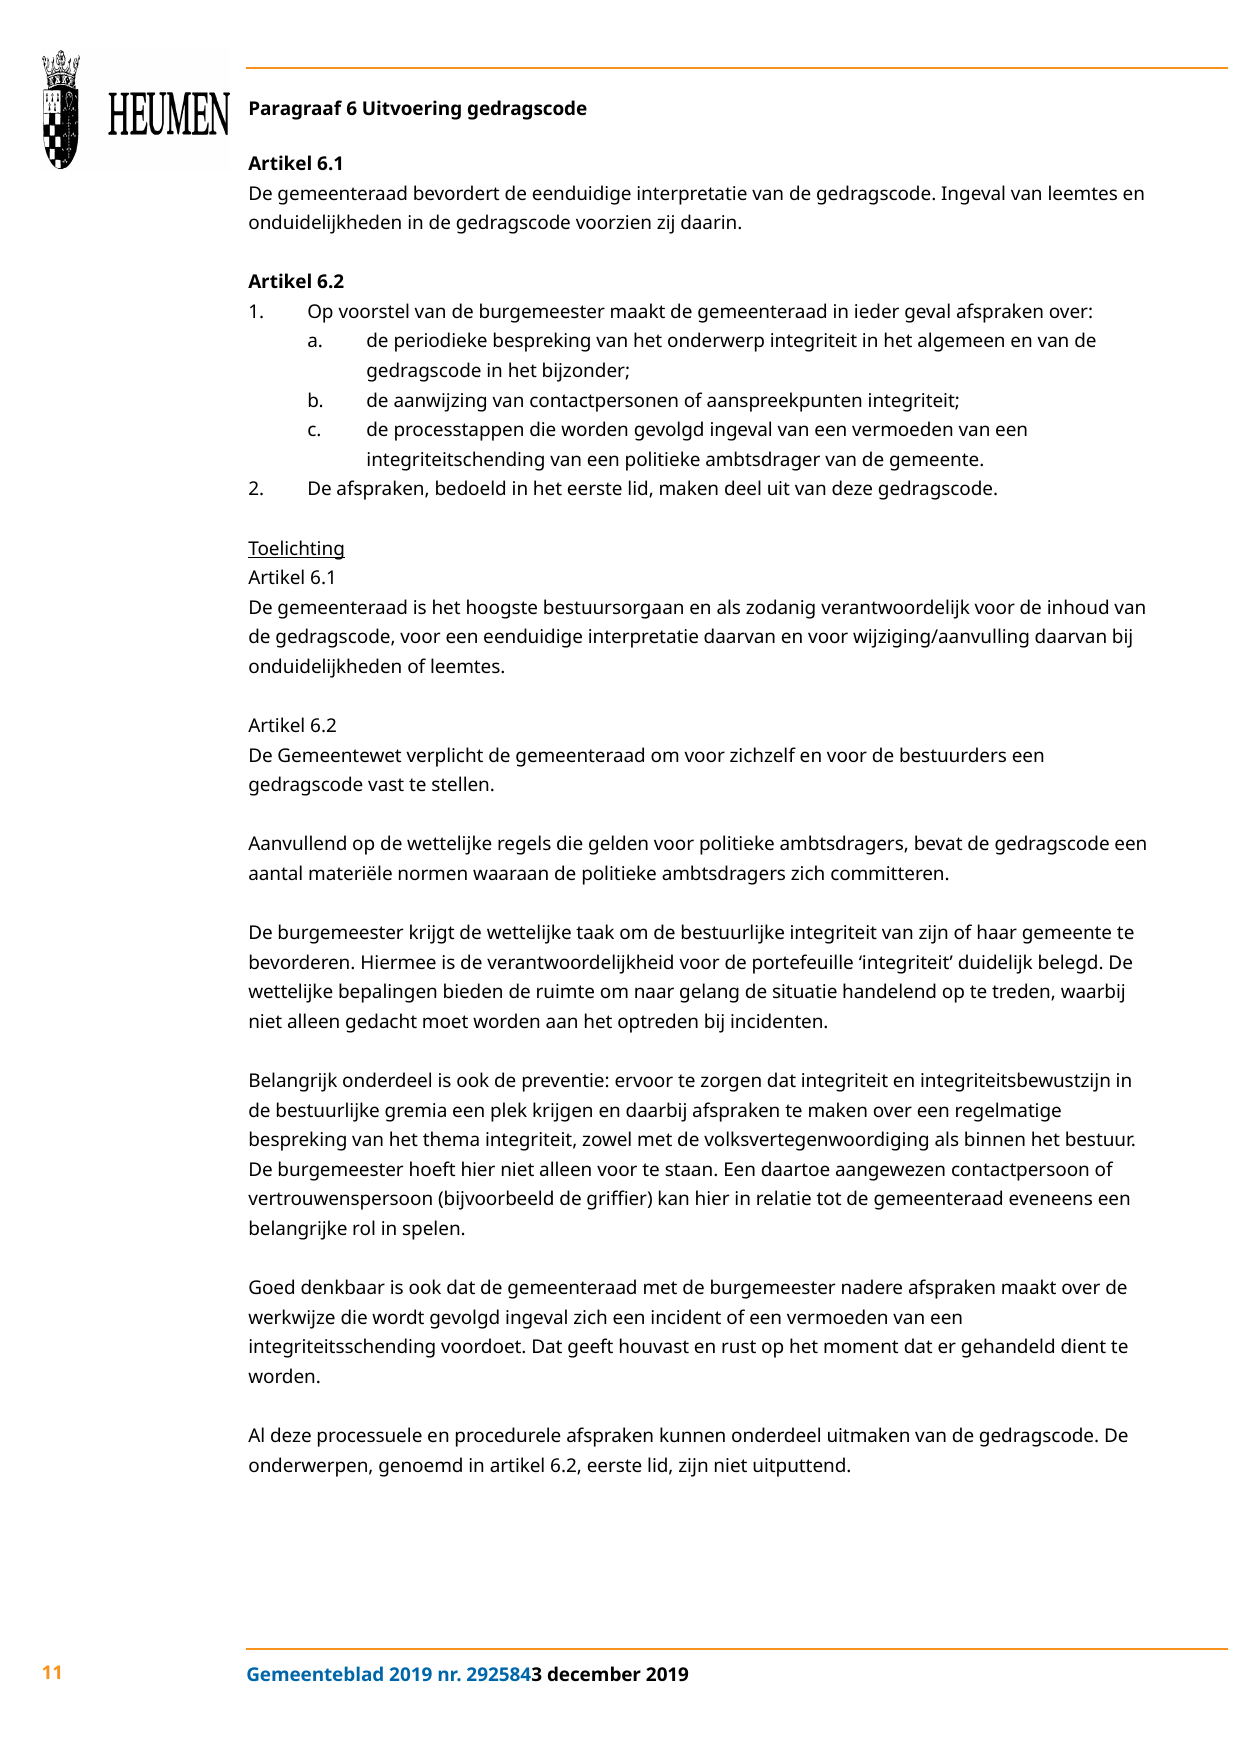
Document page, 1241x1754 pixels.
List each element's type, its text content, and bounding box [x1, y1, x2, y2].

text De Gemeentewet verplicht de gemeenteraad om voor zichzelf en voor de bestuurders een gedragscode vast te stellen. [248, 742, 1152, 797]
text Toelichting [248, 535, 1152, 560]
list de aanwijzing van contactpersonen of aanspreekpunten integriteit; [307, 387, 1152, 412]
text Artikel 6.1 [248, 564, 1152, 590]
text Artikel 6.1 [248, 150, 1152, 176]
text Aanvullend op de wettelijke regels die gelden voor politieke ambtsdragers, bevat de gedragscode een aantal materiële normen waaraan de politieke ambtsdragers zich committeren. [248, 831, 1152, 886]
text Goed denkbaar is ook dat de gemeenteraad met de burgemeester nadere afspraken maakt over de werkwijze die wordt gevolgd ingeval zich een incident of een vermoeden van een integriteitsschending voordoet. Dat geeft houvast en rust op het moment dat er gehandeld dient te worden. [248, 1274, 1152, 1389]
text De burgemeester krijgt de wettelijke taak om de bestuurlijke integriteit van zijn of haar gemeente te bevorderen. Hiermee is de verantwoordelijkheid voor de portefeuille ‘integriteit’ duidelijk belegd. De wettelijke bepalingen bieden de ruimte om naar gelang de situatie handelend op te treden, waarbij niet alleen gedacht moet worden aan het optreden bij incidenten. [248, 919, 1152, 1034]
text De gemeenteraad is het hoogste bestuursorgaan en als zodanig verantwoordelijk voor de inhoud van de gedragscode, voor een eenduidige interpretatie daarvan en voor wijziging/aanvulling daarvan bij onduidelijkheden of leemtes. [248, 594, 1152, 679]
text Artikel 6.2 [248, 712, 1152, 738]
picture [41, 47, 231, 172]
text De gemeenteraad bevordert de eenduidige interpretatie van de gedragscode. Ingeval van leemtes en onduidelijkheden in de gedragscode voorzien zij daarin. [248, 180, 1152, 235]
text Belangrijk onderdeel is ook de preventie: ervoor te zorgen dat integriteit en integriteitsbewustzijn in de bestuurlijke gremia een plek krijgen en daarbij afspraken te maken over een regelmatige bespreking van het thema integriteit, zowel met de volksvertegenwoordiging als binnen het bestuur. De burgemeester hoeft hier niet alleen voor te staan. Een daartoe aangewezen contactpersoon of vertrouwenspersoon (bijvoorbeeld de griffier) kan hier in relatie tot de gemeenteraad eveneens een belangrijke rol in spelen. [248, 1067, 1152, 1241]
text Paragraaf 6 Uitvoering gedragscode [248, 95, 1152, 121]
text Artikel 6.2 [248, 268, 1152, 294]
list de periodieke bespreking van het onderwerp integriteit in het algemeen en van de gedragscode in het bijzonder; [307, 328, 1152, 383]
list Op voorstel van de burgemeester maakt de gemeenteraad in ieder geval afspraken over: [248, 298, 1152, 324]
list De afspraken, bedoeld in het eerste lid, maken deel uit van deze gedragscode. [248, 476, 1152, 501]
list de processtappen die worden gevolgd ingeval van een vermoeden van een integriteitschending van een politieke ambtsdrager van de gemeente. [307, 416, 1152, 472]
text Al deze processuele en procedurele afspraken kunnen onderdeel uitmaken van de gedragscode. De onderwerpen, genoemd in artikel 6.2, eerste lid, zijn niet uitputtend. [248, 1422, 1152, 1477]
